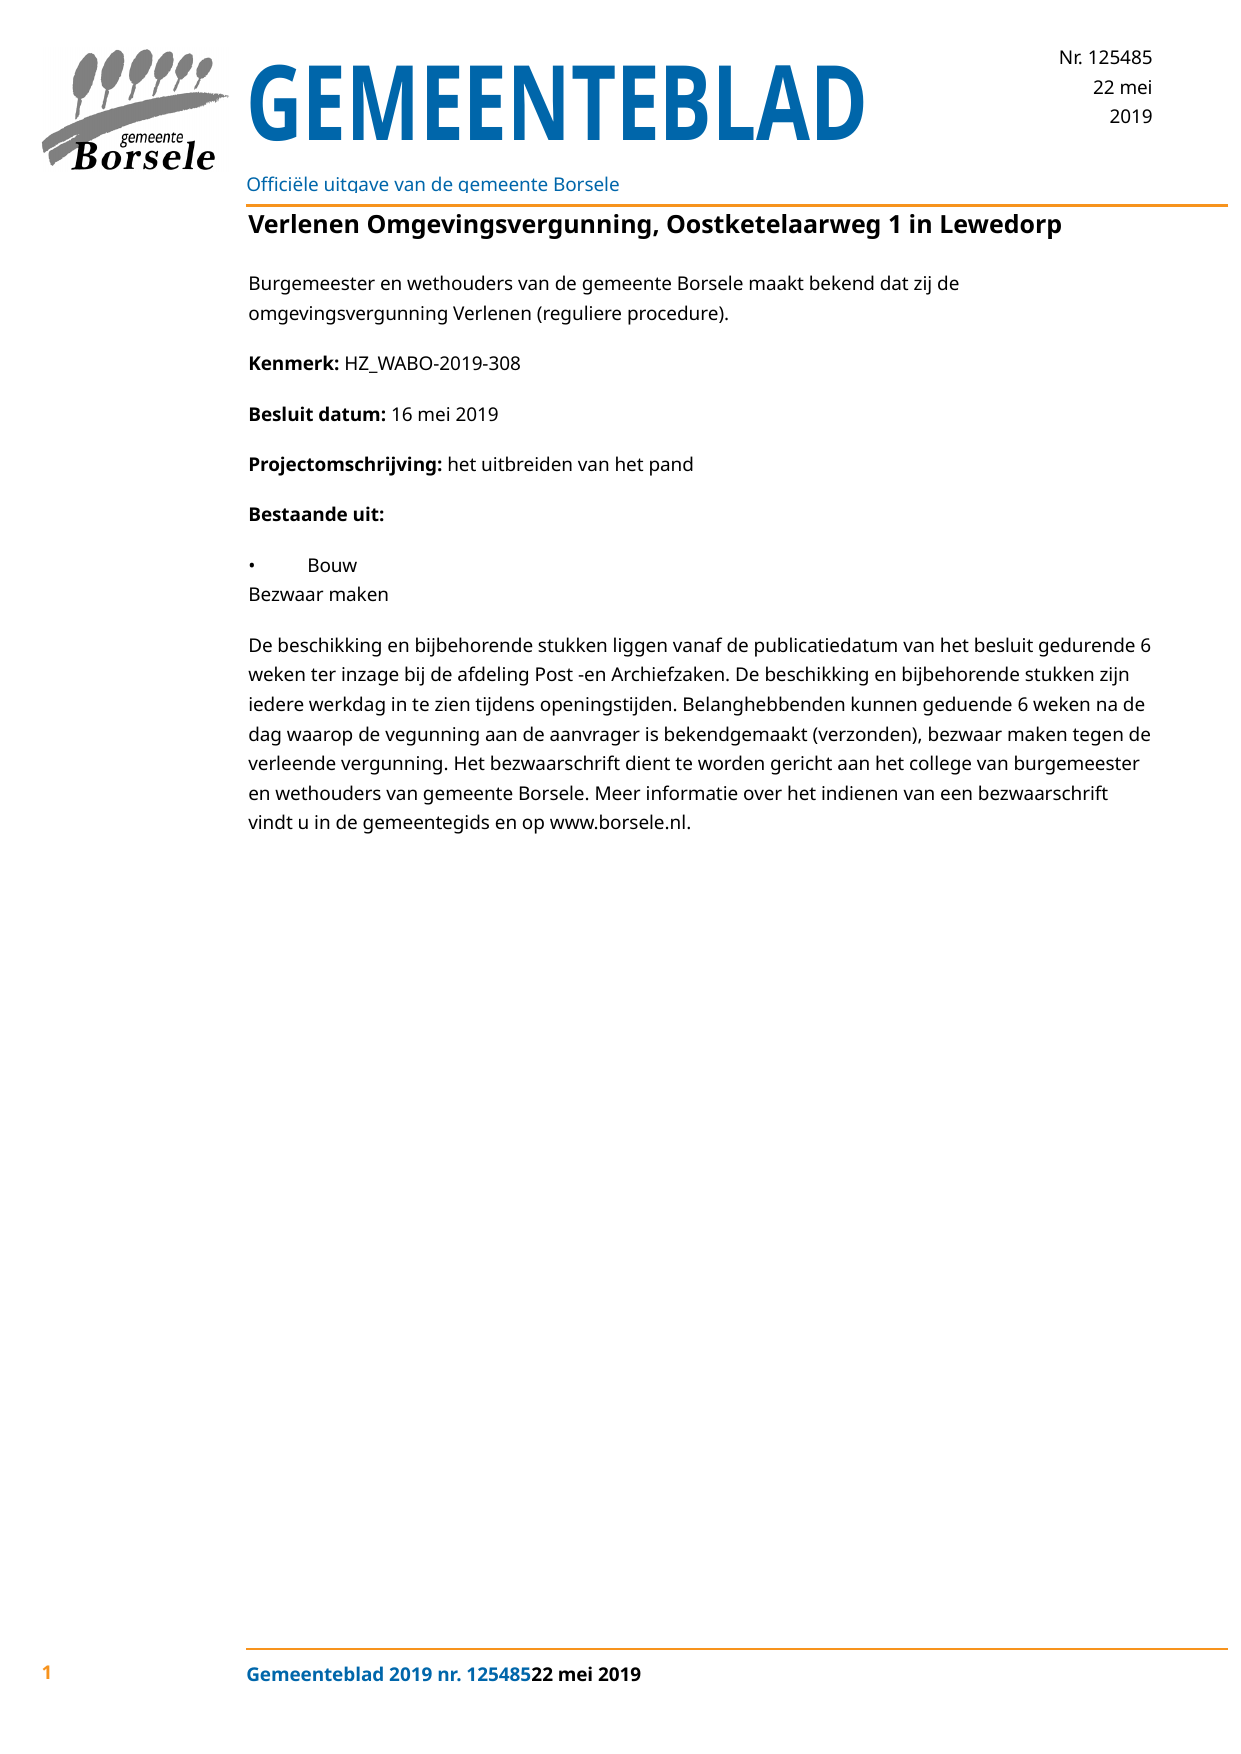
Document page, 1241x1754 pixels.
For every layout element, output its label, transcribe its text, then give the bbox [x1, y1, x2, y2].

picture [41, 47, 231, 172]
text Kenmerk: HZ_WABO-2019-308 [248, 350, 1152, 376]
text Besluit datum: 16 mei 2019 [248, 401, 1152, 426]
text Burgemeester en wethouders van de gemeente Borsele maakt bekend dat zij de omgevingsvergunning Verlenen (reguliere procedure). [248, 270, 1152, 326]
text Verlenen Omgevingsvergunning, Oostketelaarweg 1 in Lewedorp [248, 207, 1152, 241]
text Projectomschrijving: het uitbreiden van het pand [248, 451, 1152, 477]
text Bezwaar maken [248, 582, 1152, 607]
list Bouw [248, 552, 1152, 578]
text Bestaande uit: [248, 502, 1152, 527]
text De beschikking en bijbehorende stukken liggen vanaf de publicatiedatum van het besluit gedurende 6 weken ter inzage bij de afdeling Post -en Archiefzaken. De beschikking en bijbehorende stukken zijn iedere werkdag in te zien tijdens openingstijden. Belanghebbenden kunnen geduende 6 weken na de dag waarop de vegunning aan de aanvrager is bekendgemaakt (verzonden), bezwaar maken tegen de verleende vergunning. Het bezwaarschrift dient te worden gericht aan het college van burgemeester en wethouders van gemeente Borsele. Meer informatie over het indienen van een bezwaarschrift vindt u in de gemeentegids en op www.borsele.nl. [248, 632, 1152, 835]
